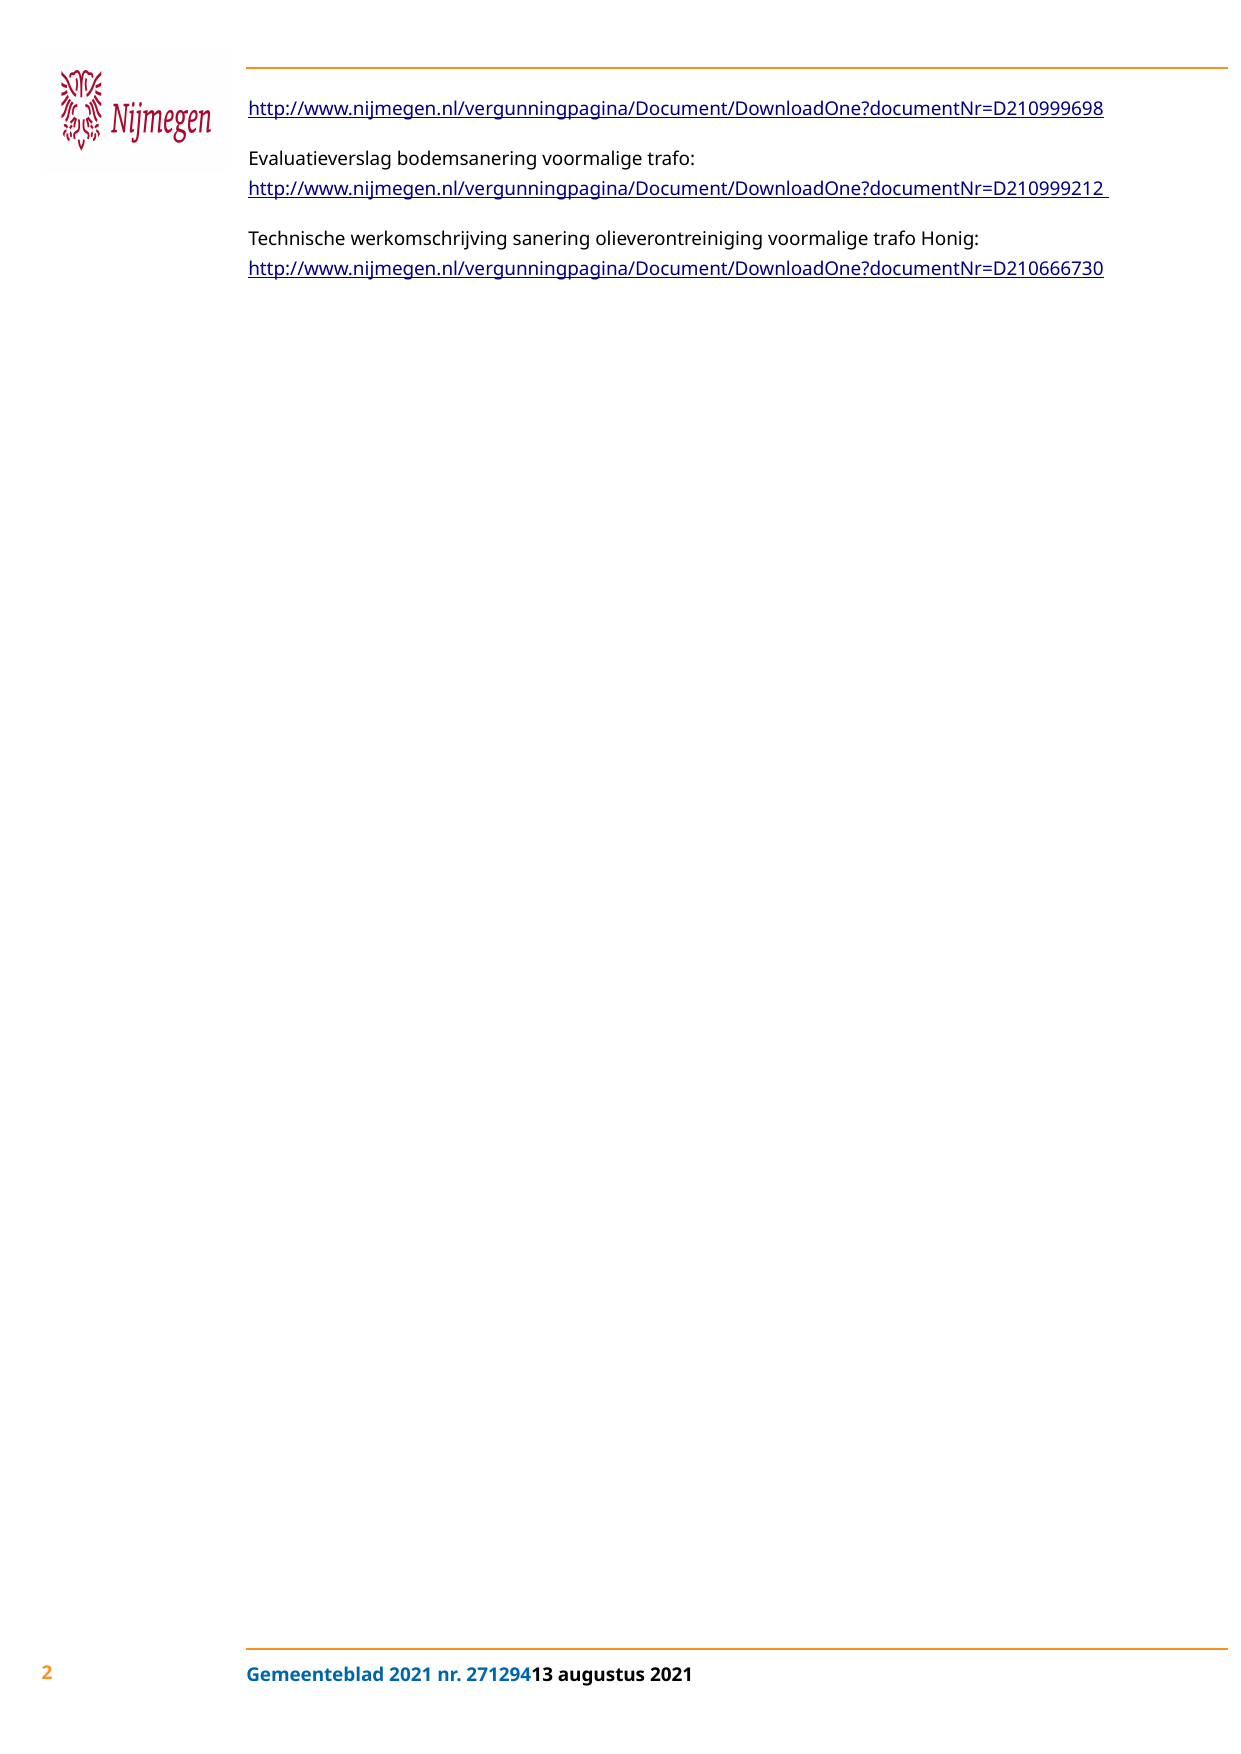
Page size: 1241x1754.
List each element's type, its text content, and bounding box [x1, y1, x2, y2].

picture [41, 47, 231, 172]
text http://www.nijmegen.nl/vergunningpagina/Document/DownloadOne?documentNr=D210999698 [248, 95, 1152, 121]
text Evaluatieverslag bodemsanering voormalige trafo: http://www.nijmegen.nl/vergunningpagina/Document/DownloadOne?documentNr=D210999212 [248, 145, 1152, 201]
text Technische werkomschrijving sanering olieverontreiniging voormalige trafo Honig: http://www.nijmegen.nl/vergunningpagina/Document/DownloadOne?documentNr=D210666730 [248, 225, 1152, 281]
